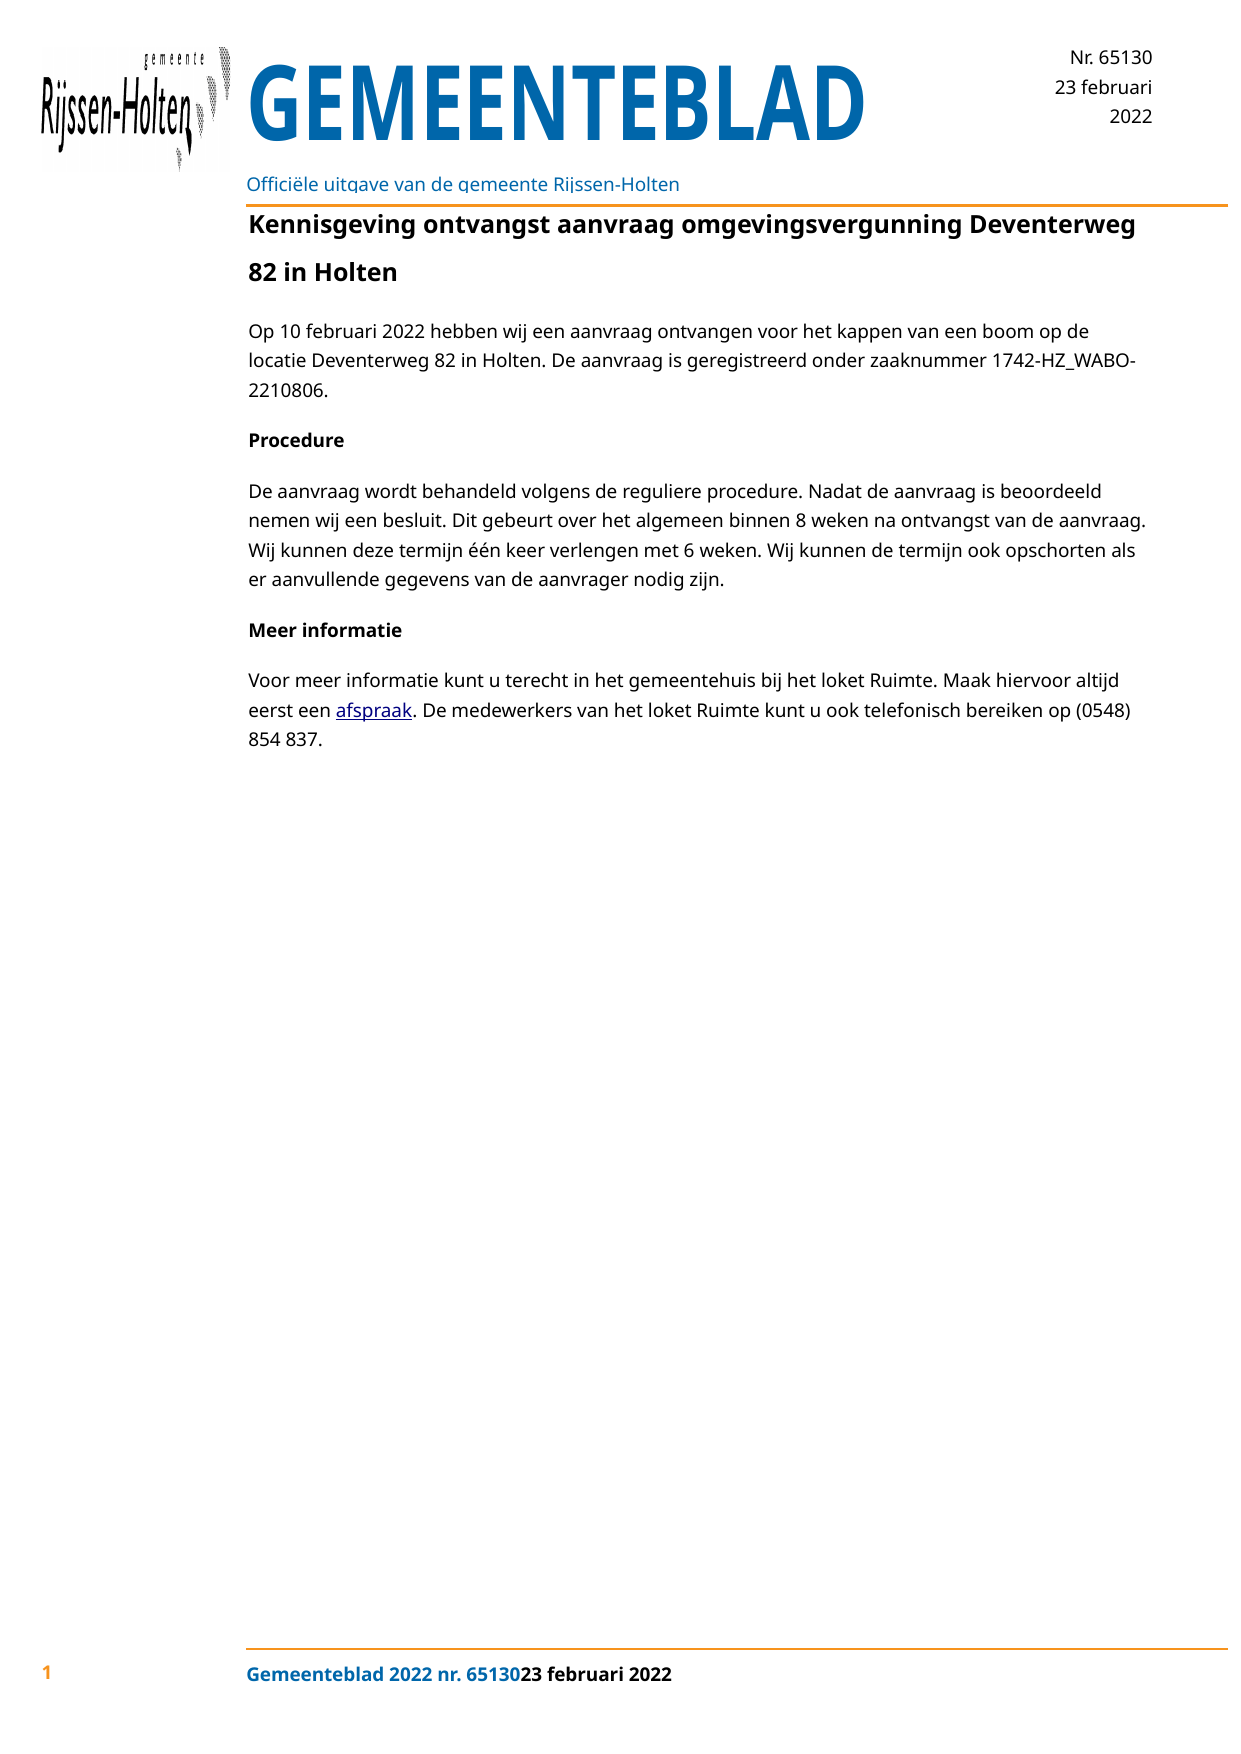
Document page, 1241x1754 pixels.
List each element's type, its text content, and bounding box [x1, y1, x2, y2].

text Meer informatie [248, 617, 1152, 643]
text Procedure [248, 427, 1152, 453]
text Kennisgeving ontvangst aanvraag omgevingsvergunning Deventerweg 82 in Holten [248, 207, 1152, 288]
text De aanvraag wordt behandeld volgens de reguliere procedure. Nadat de aanvraag is beoordeeld nemen wij een besluit. Dit gebeurt over het algemeen binnen 8 weken na ontvangst van de aanvraag. Wij kunnen deze termijn één keer verlengen met 6 weken. Wij kunnen de termijn ook opschorten als er aanvullende gegevens van de aanvrager nodig zijn. [248, 478, 1152, 592]
text Voor meer informatie kunt u terecht in het gemeentehuis bij het loket Ruimte. Maak hiervoor altijd eerst een afspraak. De medewerkers van het loket Ruimte kunt u ook telefonisch bereiken op (0548) 854 837. [248, 667, 1152, 752]
text Op 10 februari 2022 hebben wij een aanvraag ontvangen voor het kappen van een boom op de locatie Deventerweg 82 in Holten. De aanvraag is geregistreerd onder zaaknummer 1742-HZ_WABO-2210806. [248, 318, 1152, 403]
picture [41, 47, 231, 172]
